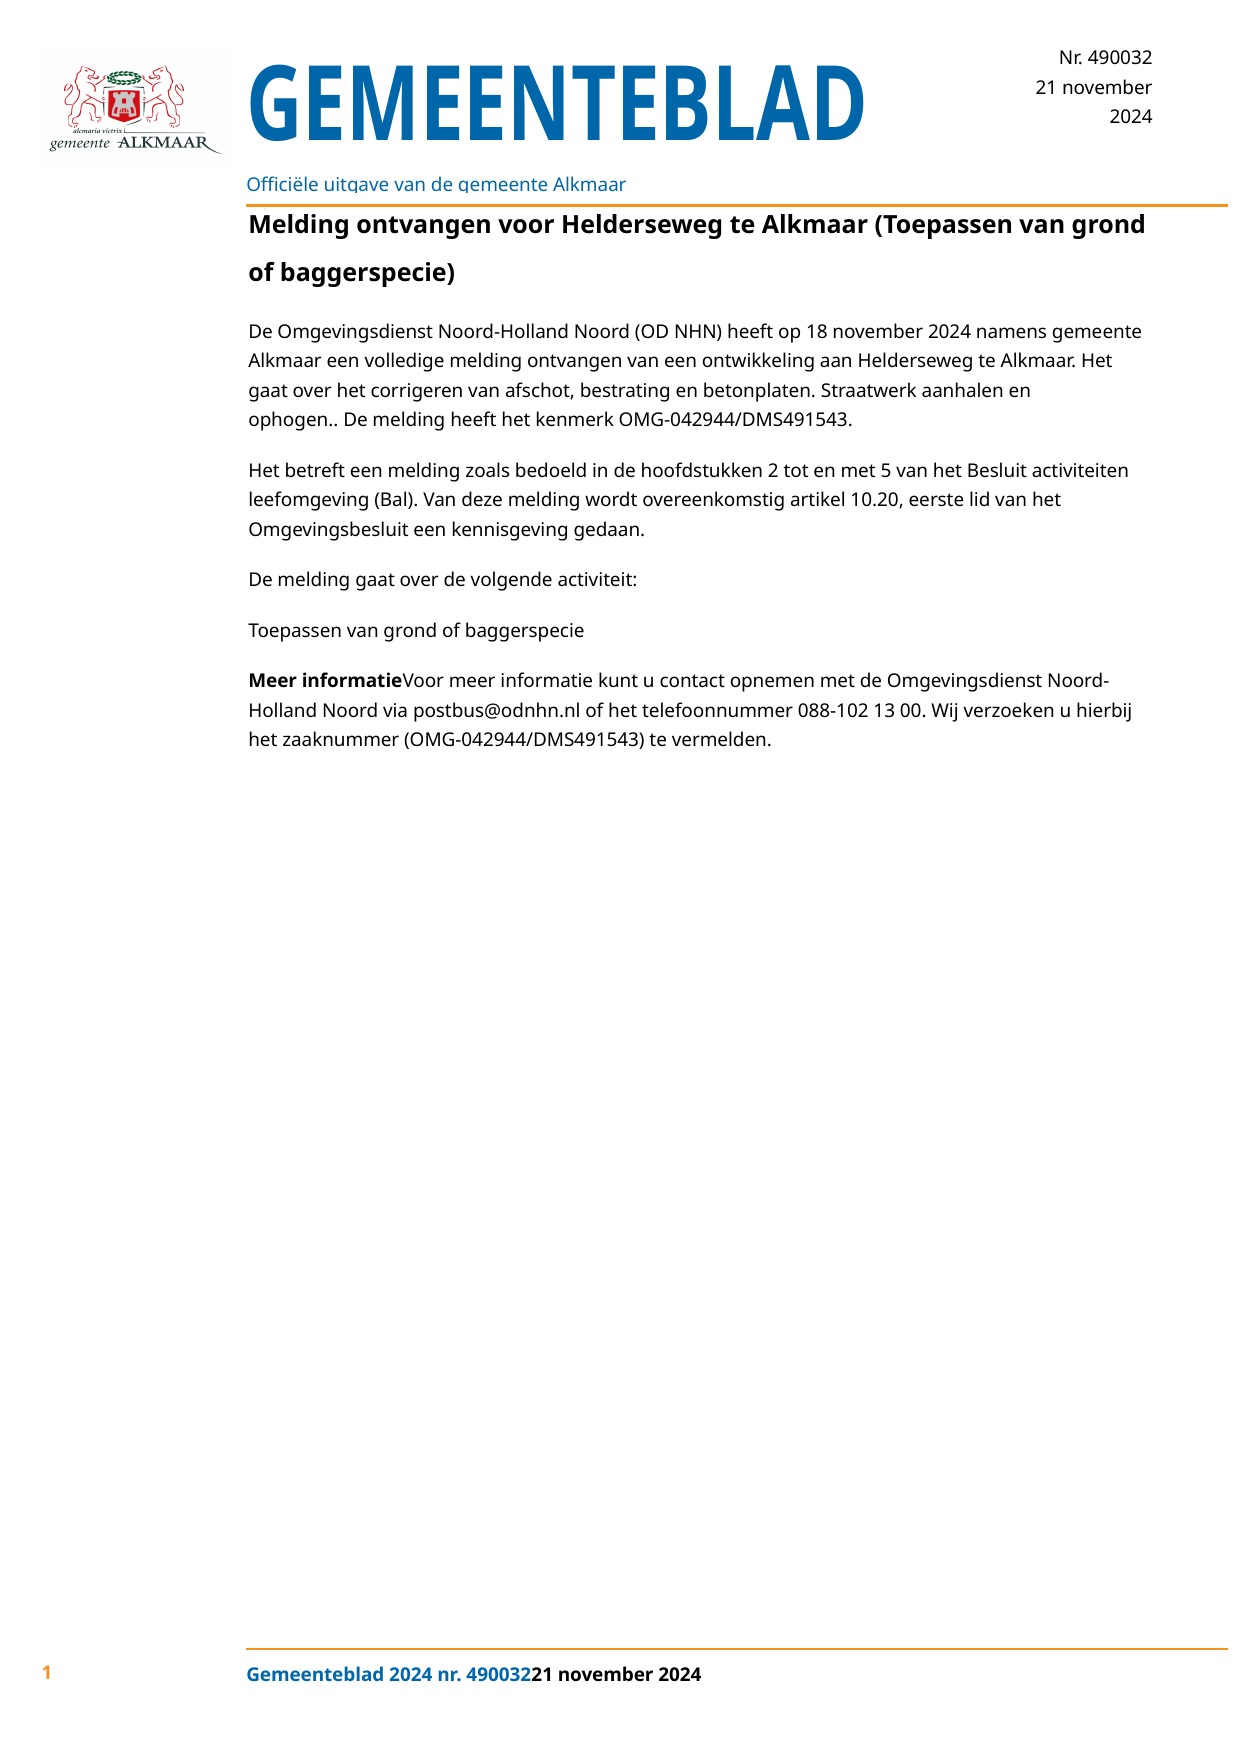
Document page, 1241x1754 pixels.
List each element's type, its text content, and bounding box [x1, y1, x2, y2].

text De Omgevingsdienst Noord-Holland Noord (OD NHN) heeft op 18 november 2024 namens gemeente Alkmaar een volledige melding ontvangen van een ontwikkeling aan Helderseweg te Alkmaar. Het gaat over het corrigeren van afschot, bestrating en betonplaten. Straatwerk aanhalen en ophogen.. De melding heeft het kenmerk OMG-042944/DMS491543. [248, 318, 1152, 432]
text Het betreft een melding zoals bedoeld in de hoofdstukken 2 tot en met 5 van het Besluit activiteiten leefomgeving (Bal). Van deze melding wordt overeenkomstig artikel 10.20, eerste lid van het Omgevingsbesluit een kennisgeving gedaan. [248, 457, 1152, 542]
text Meer informatieVoor meer informatie kunt u contact opnemen met de Omgevingsdienst Noord-Holland Noord via postbus@odnhn.nl of het telefoonnummer 088-102 13 00. Wij verzoeken u hierbij het zaaknummer (OMG-042944/DMS491543) te vermelden. [248, 667, 1152, 752]
picture [41, 47, 231, 172]
text Toepassen van grond of baggerspecie [248, 617, 1152, 643]
text Melding ontvangen voor Helderseweg te Alkmaar (Toepassen van grond of baggerspecie) [248, 207, 1152, 288]
text De melding gaat over de volgende activiteit: [248, 567, 1152, 592]
